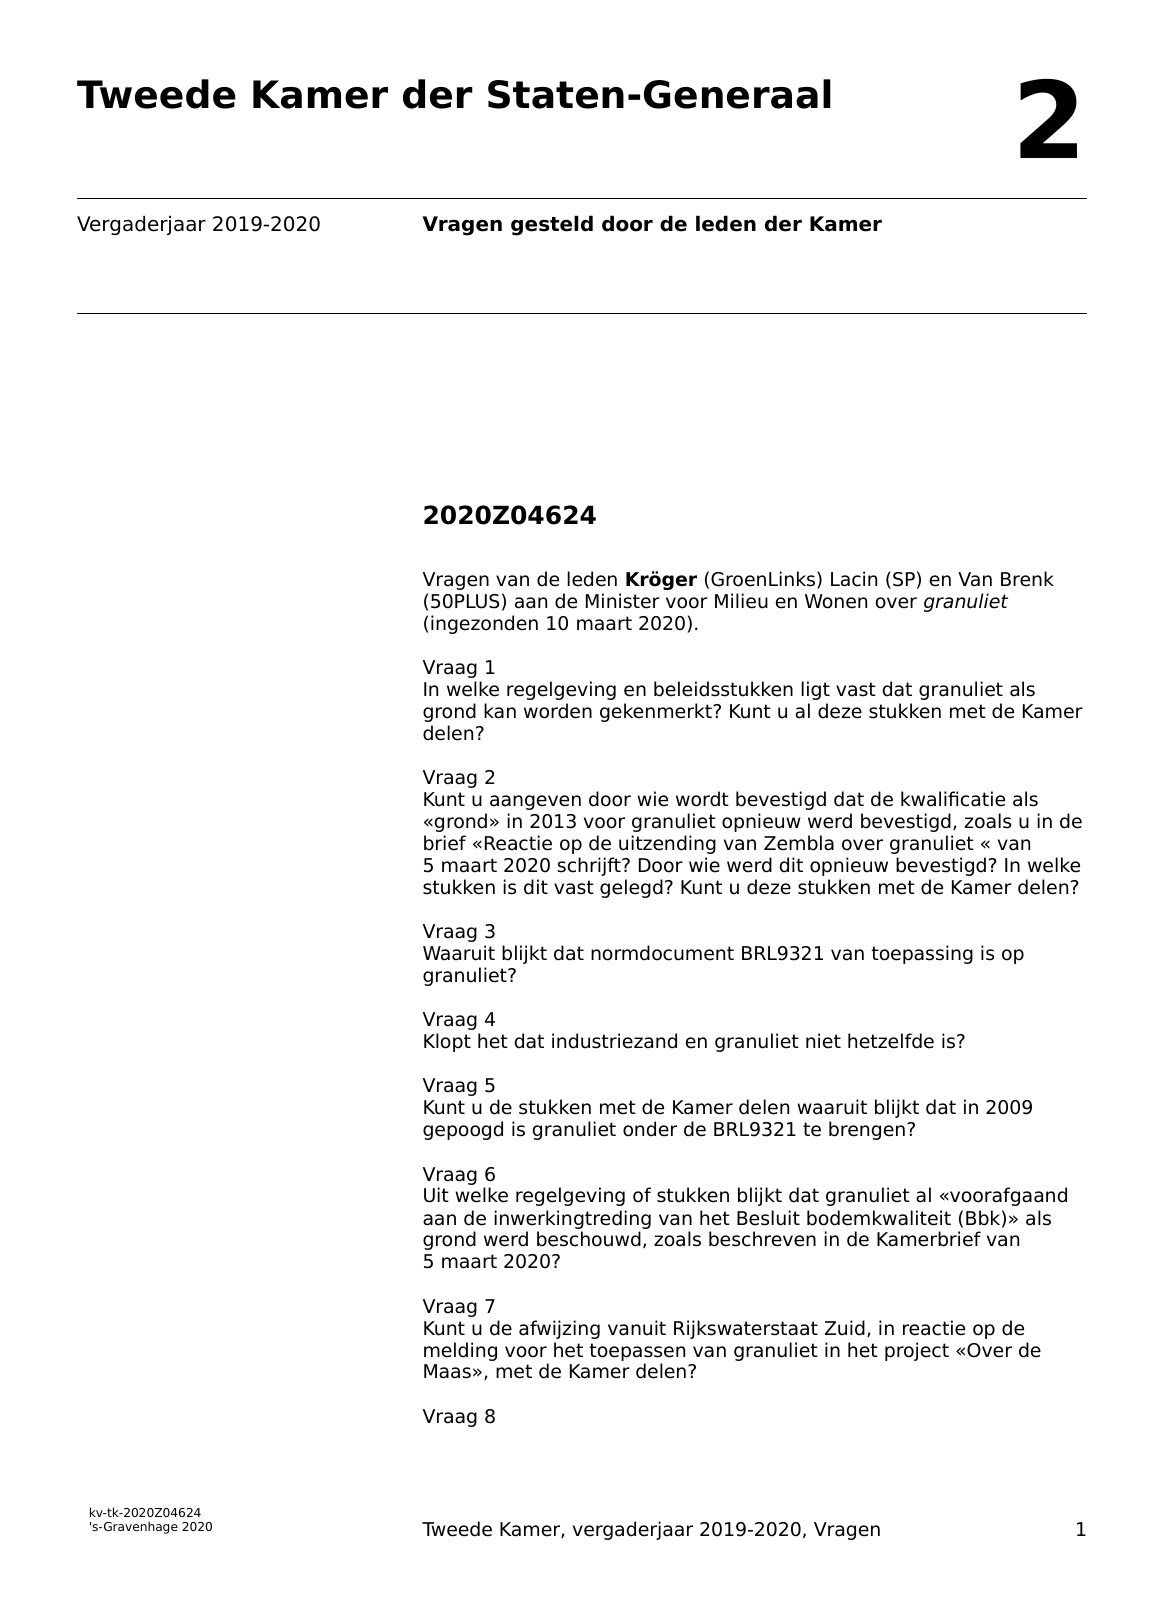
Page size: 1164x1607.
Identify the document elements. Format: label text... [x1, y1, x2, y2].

text Waaruit blijkt dat normdocument BRL9321 van toepassing is op granuliet? [422, 943, 1087, 987]
text Vraag 4 [422, 1009, 1087, 1031]
text Vraag 8 [422, 1406, 1087, 1428]
text Vraag 6 [422, 1163, 1087, 1185]
text Vraag 5 [422, 1075, 1087, 1097]
text kv-tk-2020Z04624 [88, 1506, 323, 1520]
table_cell Vragen gesteld door de leden der Kamer [422, 199, 1087, 313]
text Vragen van de leden Kröger (GroenLinks) Lacin (SP) en Van Brenk (50PLUS) aan de Minister voor Milieu en Wonen over granuliet (ingezonden 10 maart 2020). [422, 569, 1087, 635]
text Kunt u de stukken met de Kamer delen waaruit blijkt dat in 2009 gepoogd is granuliet onder de BRL9321 te brengen? [422, 1097, 1087, 1141]
text Vraag 1 [422, 657, 1087, 679]
text In welke regelgeving en beleidsstukken ligt vast dat granuliet als grond kan worden gekenmerkt? Kunt u al deze stukken met de Kamer delen? [422, 679, 1087, 745]
text Kunt u de afwijzing vanuit Rijkswaterstaat Zuid, in reactie op de melding voor het toepassen van granuliet in het project «Over de Maas», met de Kamer delen? [422, 1317, 1087, 1383]
text Vraag 2 [422, 767, 1087, 789]
text 's-Gravenhage 2020 [88, 1520, 323, 1534]
text Klopt het dat industriezand en granuliet niet hetzelfde is? [422, 1031, 1087, 1053]
text 2020Z04624 [422, 501, 1087, 531]
text Uit welke regelgeving of stukken blijkt dat granuliet al «voorafgaand aan de inwerkingtreding van het Besluit bodemkwaliteit (Bbk)» als grond werd beschouwd, zoals beschreven in de Kamerbrief van 5 maart 2020? [422, 1185, 1087, 1273]
text Vraag 3 [422, 921, 1087, 943]
table_cell Vergaderjaar 2019-2020 [77, 199, 422, 313]
table_header 2 [886, 59, 1087, 198]
text Kunt u aangeven door wie wordt bevestigd dat de kwalificatie als «grond» in 2013 voor granuliet opnieuw werd bevestigd, zoals u in de brief «Reactie op de uitzending van Zembla over granuliet « van 5 maart 2020 schrijft? Door wie werd dit opnieuw bevestigd? In welke stukken is dit vast gelegd? Kunt u deze stukken met de Kamer delen? [422, 789, 1087, 899]
text Vraag 7 [422, 1296, 1087, 1317]
table_header Tweede Kamer der Staten-Generaal [77, 59, 886, 198]
